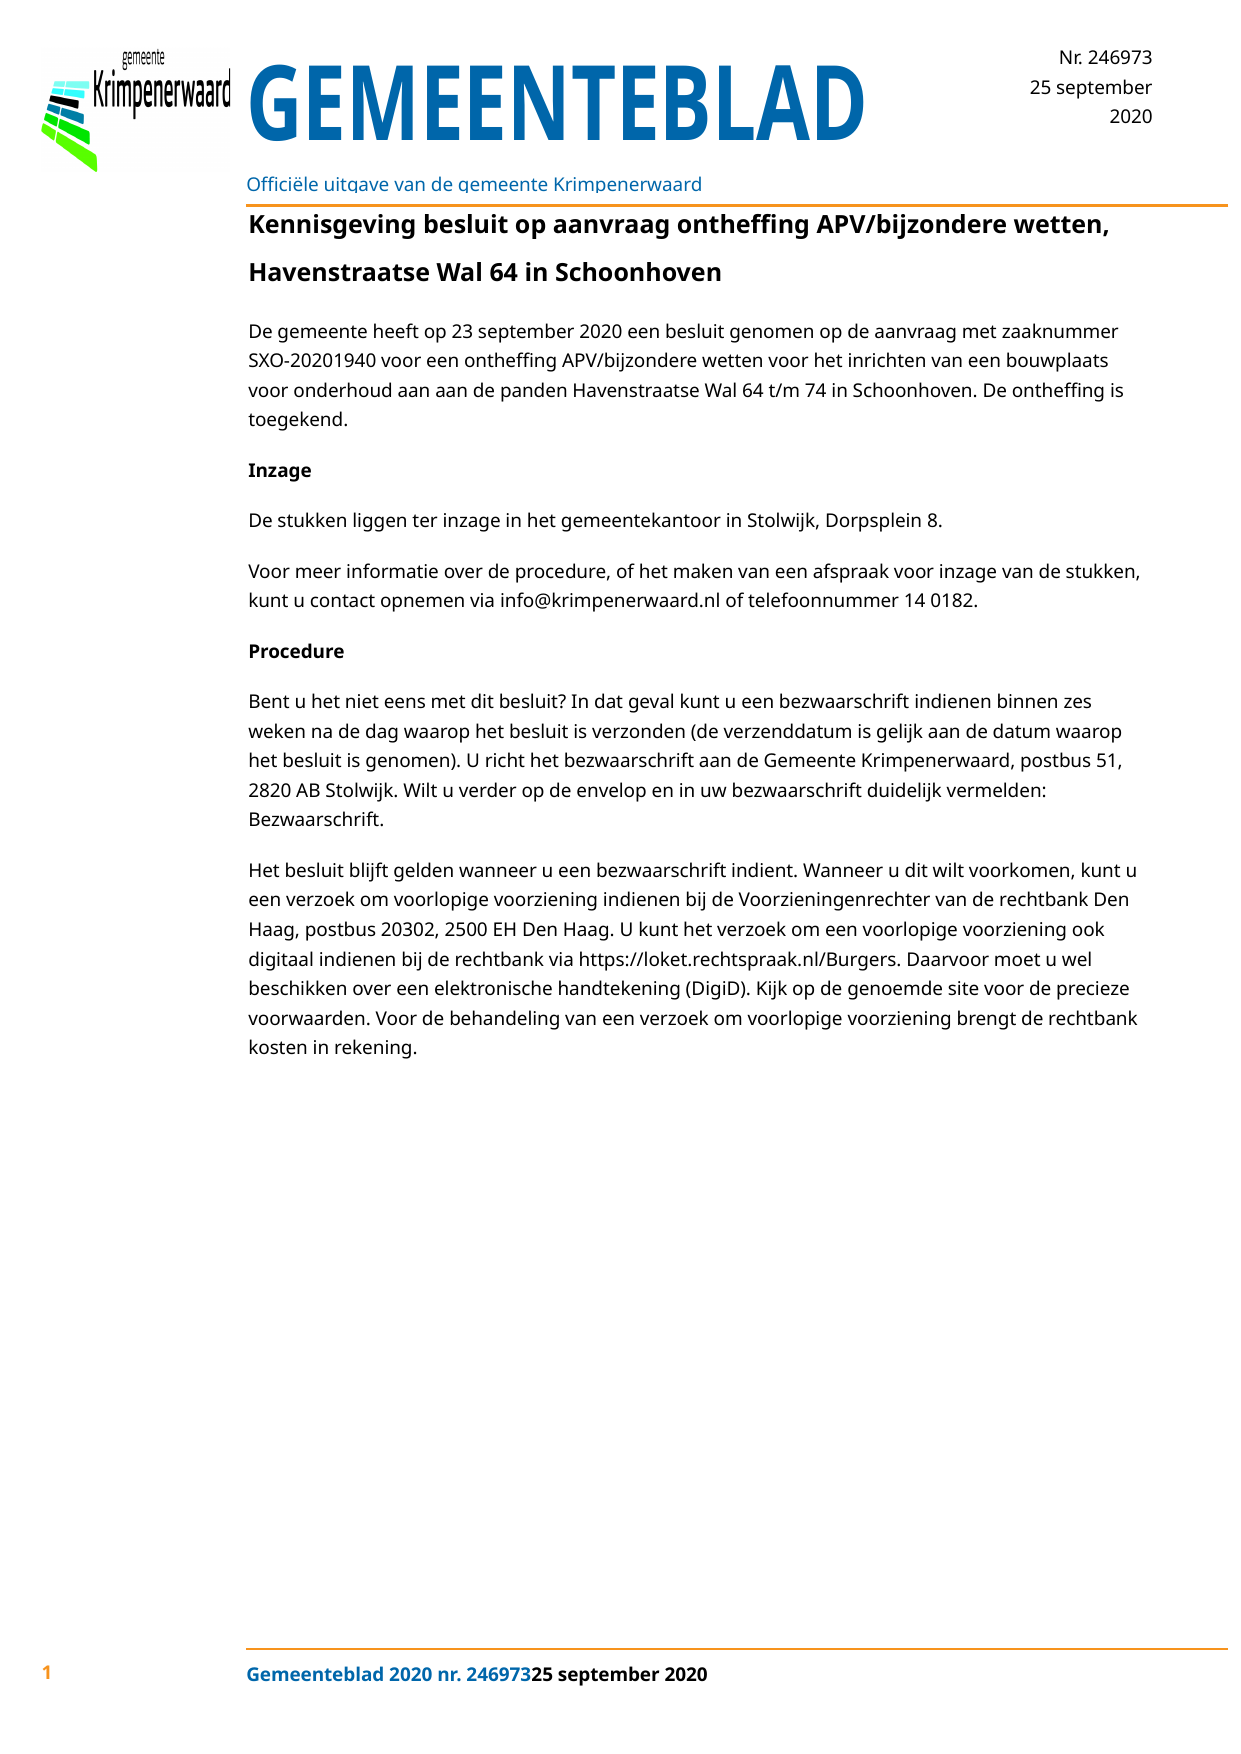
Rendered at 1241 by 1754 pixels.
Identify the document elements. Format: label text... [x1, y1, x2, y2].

text De stukken liggen ter inzage in het gemeentekantoor in Stolwijk, Dorpsplein 8. [248, 507, 1152, 533]
picture [41, 47, 231, 172]
text Voor meer informatie over de procedure, of het maken van een afspraak voor inzage van de stukken, kunt u contact opnemen via info@krimpenerwaard.nl of telefoonnummer 14 0182. [248, 558, 1152, 613]
text Procedure [248, 638, 1152, 664]
text Bent u het niet eens met dit besluit? In dat geval kunt u een bezwaarschrift indienen binnen zes weken na de dag waarop het besluit is verzonden (de verzenddatum is gelijk aan de datum waarop het besluit is genomen). U richt het bezwaarschrift aan de Gemeente Krimpenerwaard, postbus 51, 2820 AB Stolwijk. Wilt u verder op de envelop en in uw bezwaarschrift duidelijk vermelden: Bezwaarschrift. [248, 688, 1152, 832]
text Het besluit blijft gelden wanneer u een bezwaarschrift indient. Wanneer u dit wilt voorkomen, kunt u een verzoek om voorlopige voorziening indienen bij de Voorzieningenrechter van de rechtbank Den Haag, postbus 20302, 2500 EH Den Haag. U kunt het verzoek om een voorlopige voorziening ook digitaal indienen bij de rechtbank via https://loket.rechtspraak.nl/Burgers. Daarvoor moet u wel beschikken over een elektronische handtekening (DigiD). Kijk op de genoemde site voor de precieze voorwaarden. Voor de behandeling van een verzoek om voorlopige voorziening brengt de rechtbank kosten in rekening. [248, 857, 1152, 1060]
text Inzage [248, 457, 1152, 483]
text De gemeente heeft op 23 september 2020 een besluit genomen op de aanvraag met zaaknummer SXO-20201940 voor een ontheffing APV/bijzondere wetten voor het inrichten van een bouwplaats voor onderhoud aan aan de panden Havenstraatse Wal 64 t/m 74 in Schoonhoven. De ontheffing is toegekend. [248, 318, 1152, 432]
text Kennisgeving besluit op aanvraag ontheffing APV/bijzondere wetten, Havenstraatse Wal 64 in Schoonhoven [248, 207, 1152, 288]
